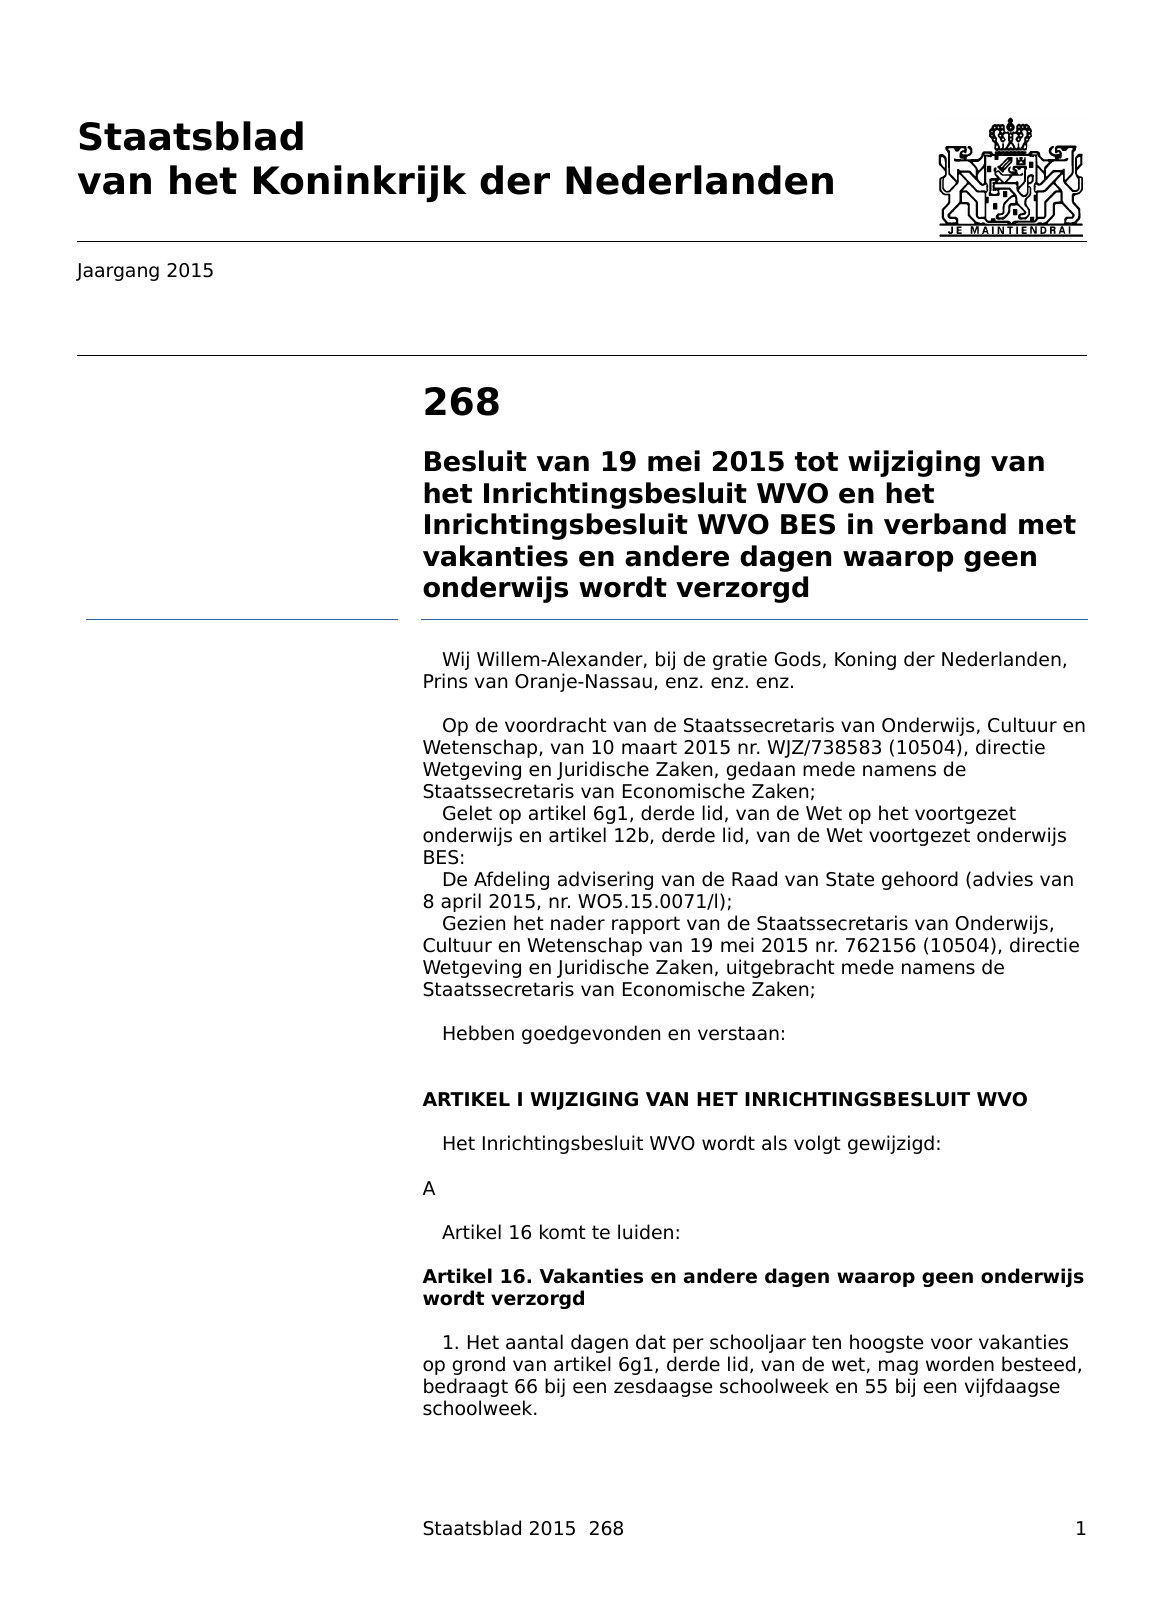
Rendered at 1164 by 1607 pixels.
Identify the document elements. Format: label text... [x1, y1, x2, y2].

table_header Staatsblad van het Koninkrijk der Nederlanden [77, 100, 886, 241]
text Wij Willem-Alexander, bij de gratie Gods, Koning der Nederlanden, Prins van Oranje-Nassau, enz. enz. enz. [422, 649, 1087, 693]
subtitle ARTIKEL I WIJZIGING VAN HET INRICHTINGSBESLUIT WVO [422, 1089, 1087, 1111]
text Besluit van 19 mei 2015 tot wijziging van het Inrichtingsbesluit WVO en het Inrichtingsbesluit WVO BES in verband met vakanties en andere dagen waarop geen onderwijs wordt verzorgd [422, 447, 1087, 604]
text Gezien het nader rapport van de Staatssecretaris van Onderwijs, Cultuur en Wetenschap van 19 mei 2015 nr. 762156 (10504), directie Wetgeving en Juridische Zaken, uitgebracht mede namens de Staatssecretaris van Economische Zaken; [422, 913, 1087, 1001]
text A [422, 1177, 1087, 1199]
picture [936, 115, 1087, 240]
subtitle Artikel 16. Vakanties en andere dagen waarop geen onderwijs wordt verzorgd [422, 1266, 1087, 1310]
table_header [886, 100, 1087, 241]
text Op de voordracht van de Staatssecretaris van Onderwijs, Cultuur en Wetenschap, van 10 maart 2015 nr. WJZ/738583 (10504), directie Wetgeving en Juridische Zaken, gedaan mede namens de Staatssecretaris van Economische Zaken; [422, 715, 1087, 803]
text 1. Het aantal dagen dat per schooljaar ten hoogste voor vakanties op grond van artikel 6g1, derde lid, van de wet, mag worden besteed, bedraagt 66 bij een zesdaagse schoolweek en 55 bij een vijfdaagse schoolweek. [422, 1332, 1087, 1420]
text Artikel 16 komt te luiden: [422, 1222, 1087, 1244]
subtitle 268 [422, 381, 1087, 424]
table_cell Jaargang 2015 [77, 242, 1087, 355]
text Hebben goedgevonden en verstaan: [422, 1023, 1087, 1045]
text Het Inrichtingsbesluit WVO wordt als volgt gewijzigd: [422, 1133, 1087, 1155]
text De Afdeling advisering van de Raad van State gehoord (advies van 8 april 2015, nr. WO5.15.0071/l); [422, 869, 1087, 913]
text Gelet op artikel 6g1, derde lid, van de Wet op het voortgezet onderwijs en artikel 12b, derde lid, van de Wet voortgezet onderwijs BES: [422, 803, 1087, 869]
